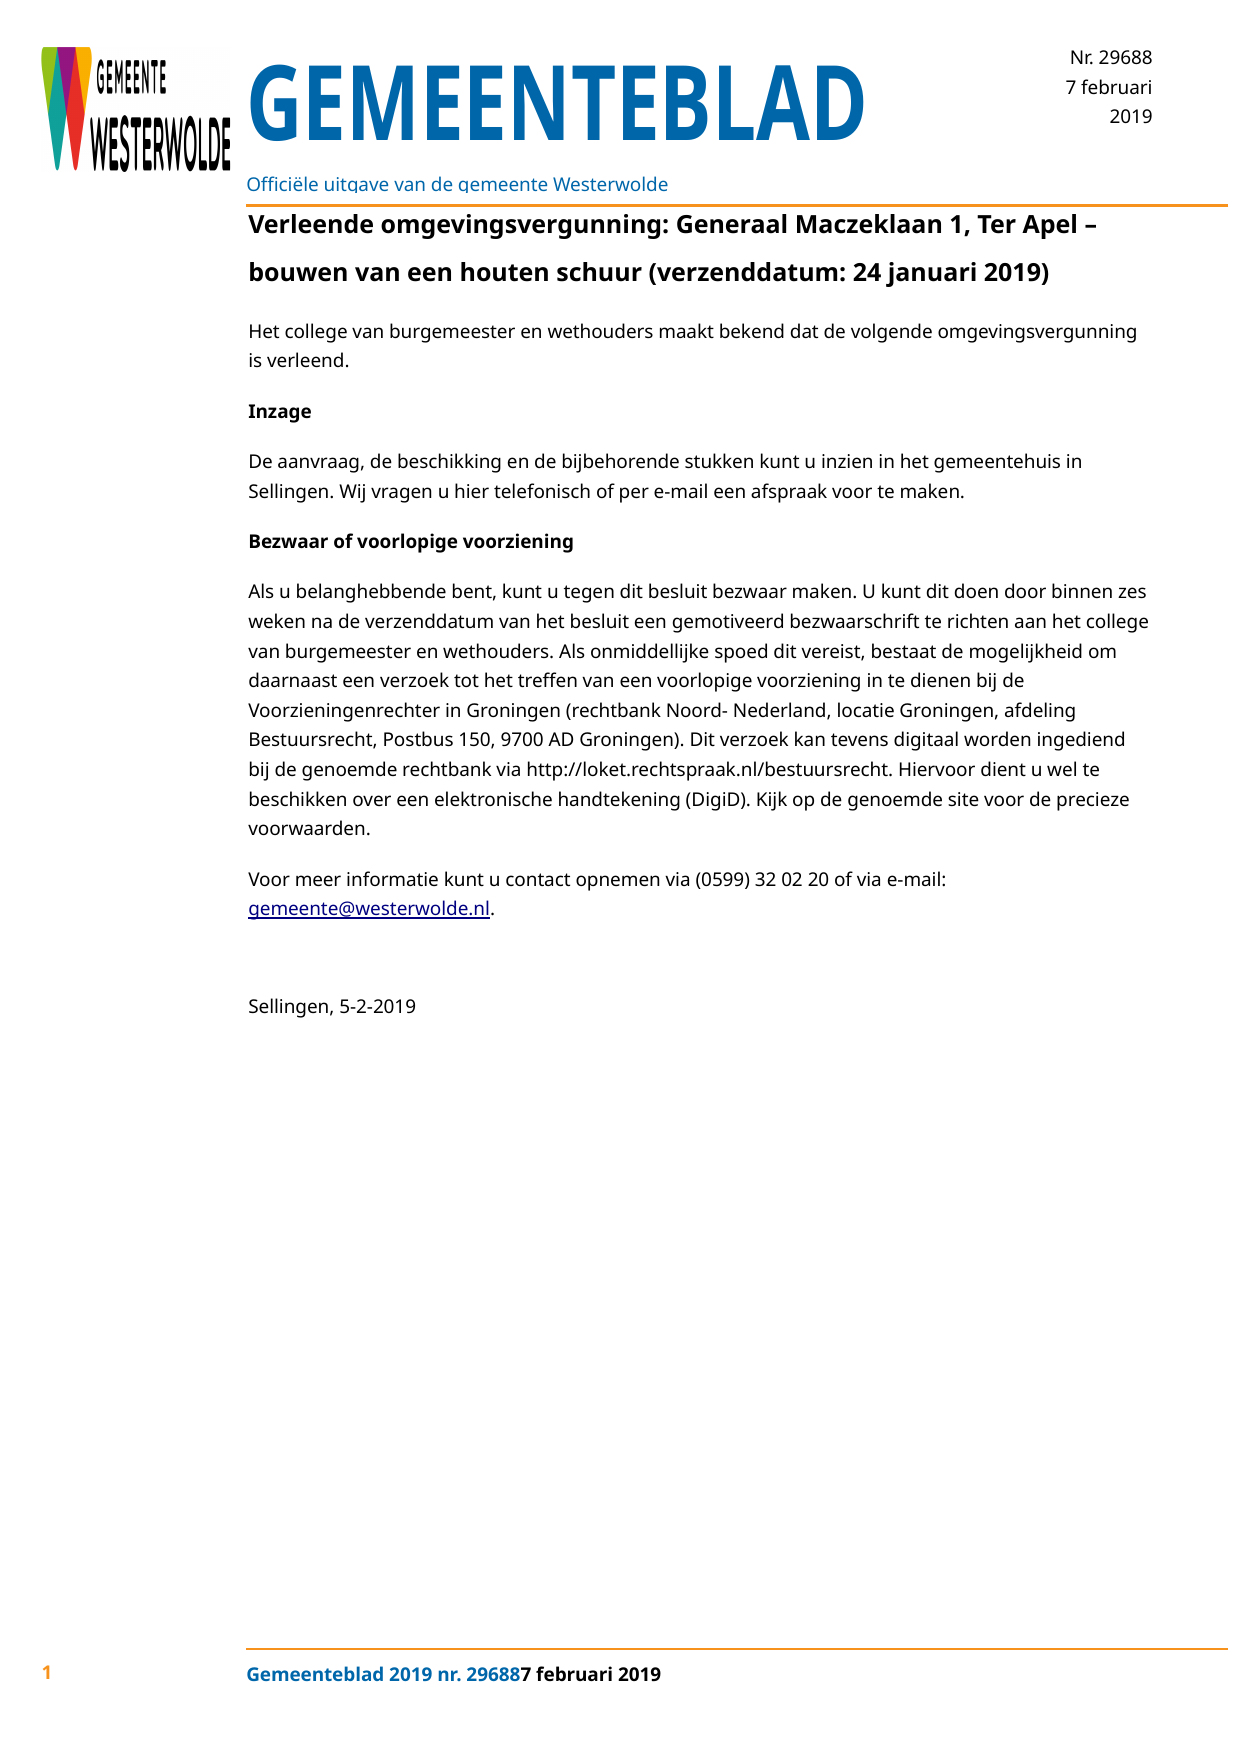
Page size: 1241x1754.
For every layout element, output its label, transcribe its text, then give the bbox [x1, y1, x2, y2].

text Inzage [248, 398, 1152, 424]
picture [41, 47, 231, 172]
text Bezwaar of voorlopige voorziening [248, 528, 1152, 554]
text Sellingen, 5-2-2019 [248, 994, 1152, 1019]
text De aanvraag, de beschikking en de bijbehorende stukken kunt u inzien in het gemeentehuis in Sellingen. Wij vragen u hier telefonisch of per e-mail een afspraak voor te maken. [248, 448, 1152, 504]
text Het college van burgemeester en wethouders maakt bekend dat de volgende omgevingsvergunning is verleend. [248, 318, 1152, 373]
text Als u belanghebbende bent, kunt u tegen dit besluit bezwaar maken. U kunt dit doen door binnen zes weken na de verzenddatum van het besluit een gemotiveerd bezwaarschrift te richten aan het college van burgemeester en wethouders. Als onmiddellijke spoed dit vereist, bestaat de mogelijkheid om daarnaast een verzoek tot het treffen van een voorlopige voorziening in te dienen bij de Voorzieningenrechter in Groningen (rechtbank Noord- Nederland, locatie Groningen, afdeling Bestuursrecht, Postbus 150, 9700 AD Groningen). Dit verzoek kan tevens digitaal worden ingediend bij de genoemde rechtbank via http://loket.rechtspraak.nl/bestuursrecht. Hiervoor dient u wel te beschikken over een elektronische handtekening (DigiD). Kijk op de genoemde site voor de precieze voorwaarden. [248, 579, 1152, 841]
text Verleende omgevingsvergunning: Generaal Maczeklaan 1, Ter Apel – bouwen van een houten schuur (verzenddatum: 24 januari 2019) [248, 207, 1152, 288]
text Voor meer informatie kunt u contact opnemen via (0599) 32 02 20 of via e-mail: gemeente@westerwolde.nl. [248, 866, 1152, 921]
